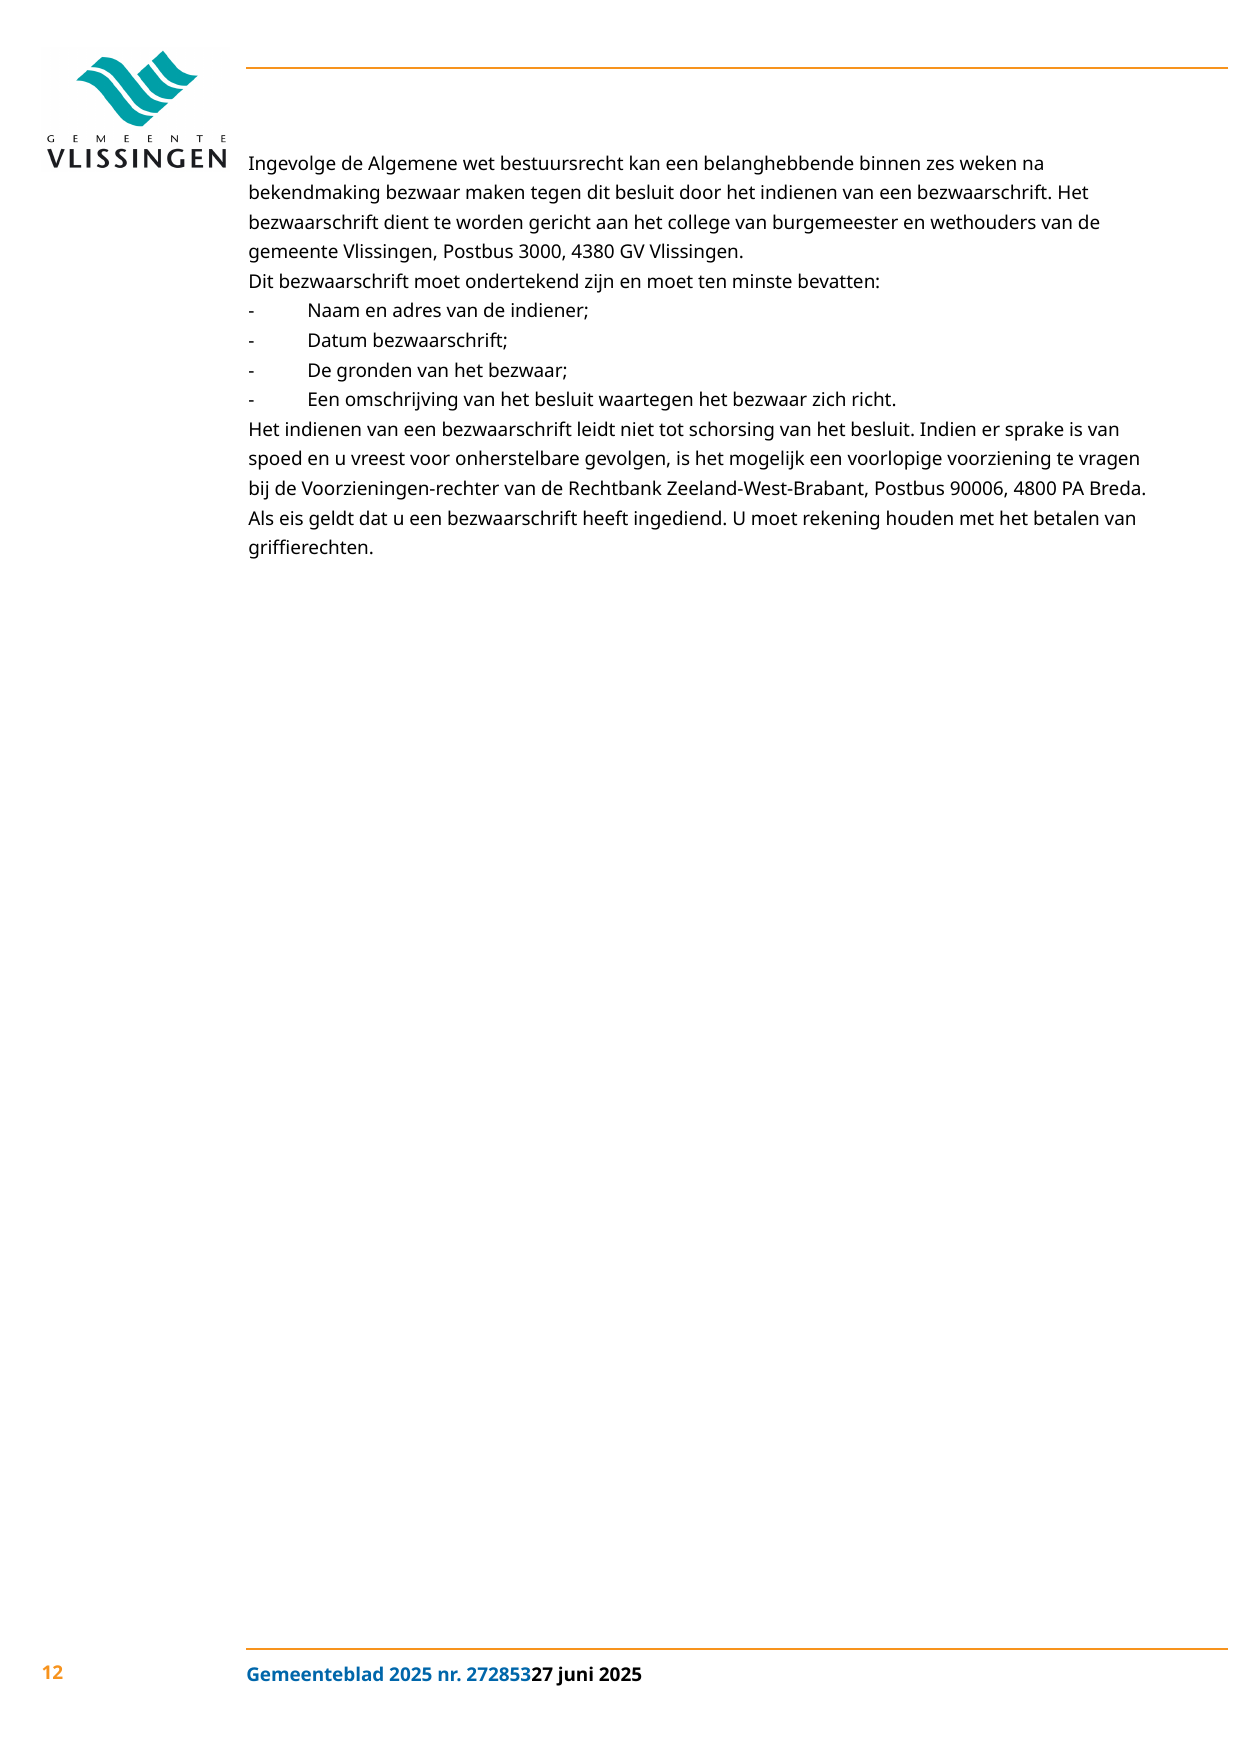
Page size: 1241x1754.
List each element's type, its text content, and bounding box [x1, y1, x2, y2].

list Een omschrijving van het besluit waartegen het bezwaar zich richt. [248, 386, 1152, 412]
list Naam en adres van de indiener; [248, 298, 1152, 323]
list De gronden van het bezwaar; [248, 357, 1152, 382]
text Ingevolge de Algemene wet bestuursrecht kan een belanghebbende binnen zes weken na bekendmaking bezwaar maken tegen dit besluit door het indienen van een bezwaarschrift. Het bezwaarschrift dient te worden gericht aan het college van burgemeester en wethouders van de gemeente Vlissingen, Postbus 3000, 4380 GV Vlissingen. [248, 150, 1152, 264]
text Dit bezwaarschrift moet ondertekend zijn en moet ten minste bevatten: [248, 268, 1152, 294]
picture [41, 47, 231, 172]
list Datum bezwaarschrift; [248, 327, 1152, 353]
text Het indienen van een bezwaarschrift leidt niet tot schorsing van het besluit. Indien er sprake is van spoed en u vreest voor onherstelbare gevolgen, is het mogelijk een voorlopige voorziening te vragen bij de Voorzieningen-rechter van de Rechtbank Zeeland-West-Brabant, Postbus 90006, 4800 PA Breda. Als eis geldt dat u een bezwaarschrift heeft ingediend. U moet rekening houden met het betalen van griffierechten. [248, 416, 1152, 560]
